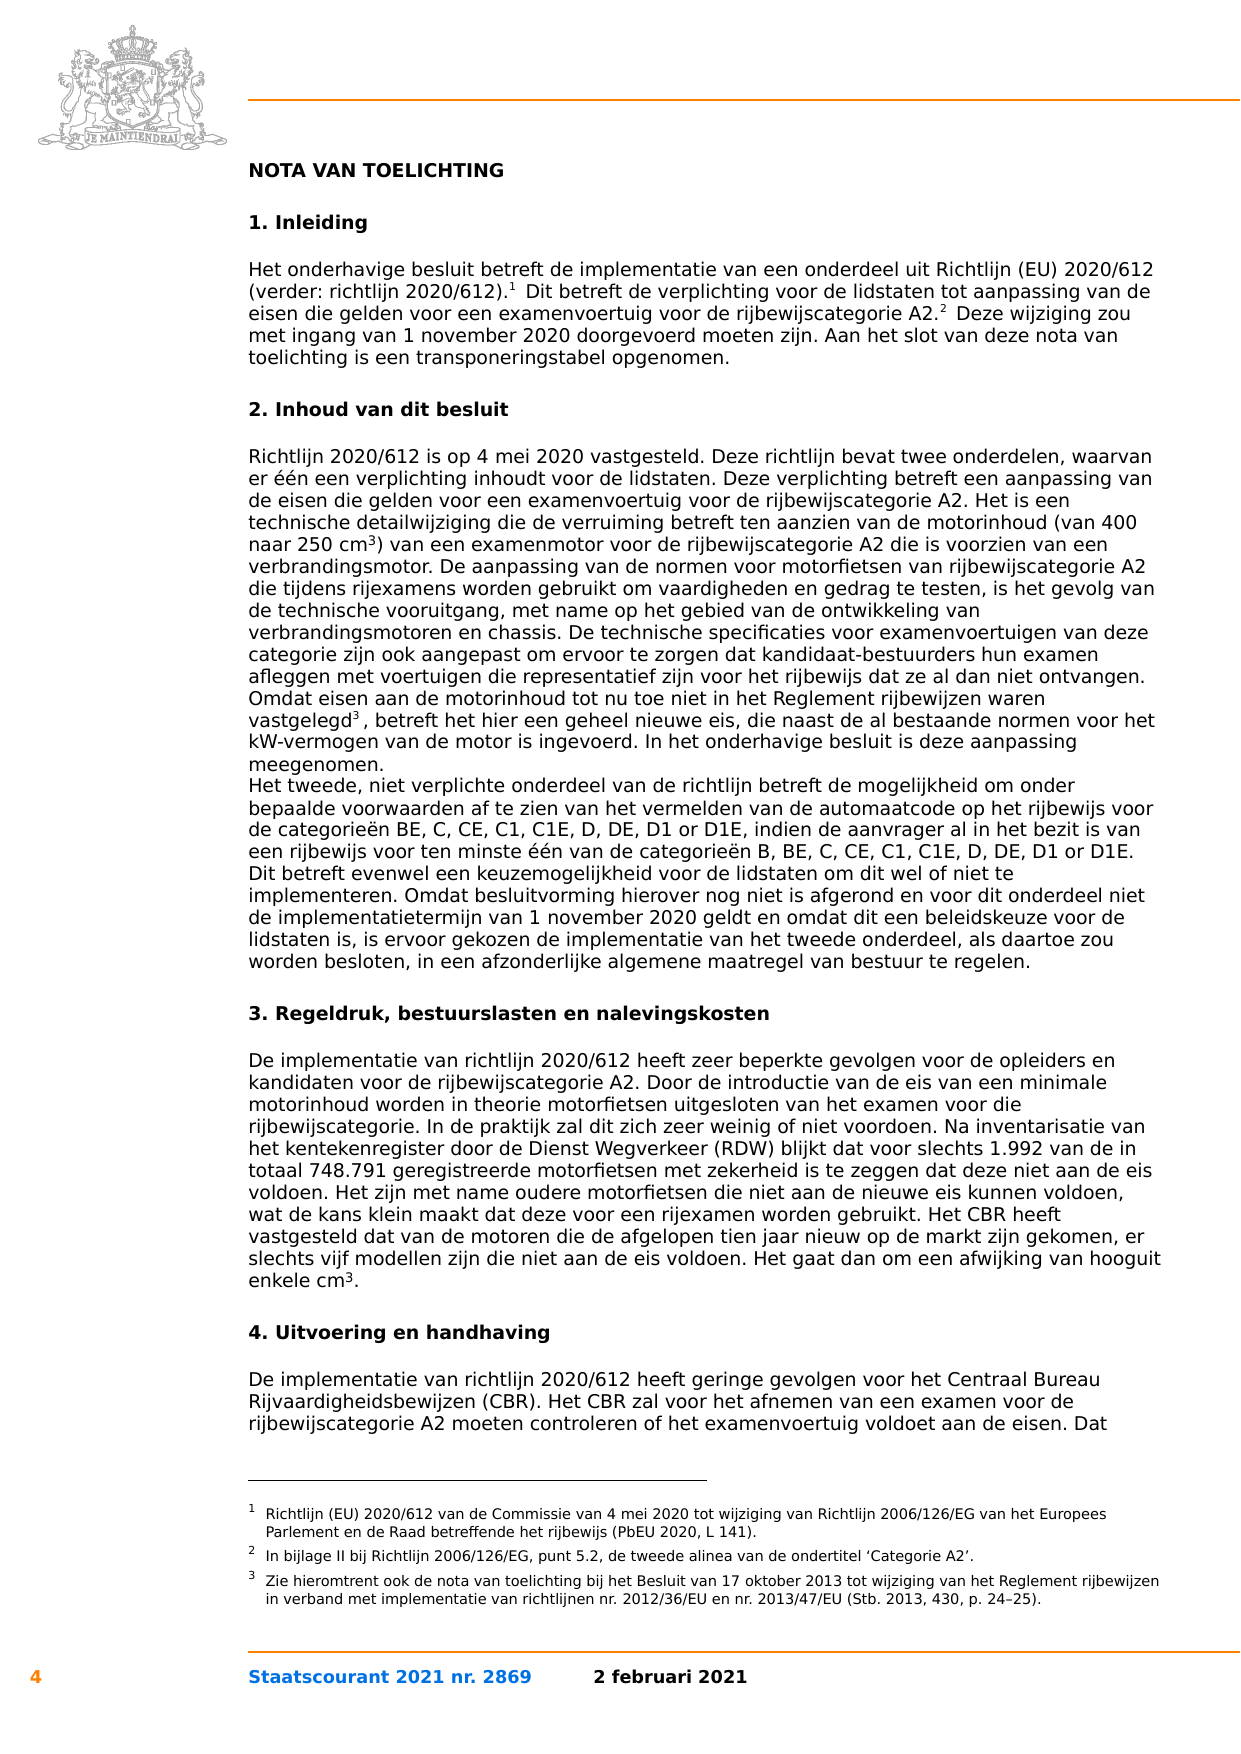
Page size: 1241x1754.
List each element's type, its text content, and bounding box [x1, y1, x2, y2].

subtitle 4. Uitvoering en handhaving [248, 1322, 1163, 1344]
text Het onderhavige besluit betreft de implementatie van een onderdeel uit Richtlijn (EU) 2020/612 (verder: richtlijn 2020/612). Dit betreft de verplichting voor de lidstaten tot aanpassing van de eisen die gelden voor een examenvoertuig voor de rijbewijscategorie A2. Deze wijziging zou met ingang van 1 november 2020 doorgevoerd moeten zijn. Aan het slot van deze nota van toelichting is een transponeringstabel opgenomen. [248, 259, 1163, 369]
text Het tweede, niet verplichte onderdeel van de richtlijn betreft de mogelijkheid om onder bepaalde voorwaarden af te zien van het vermelden van de automaatcode op het rijbewijs voor de categorieën BE, C, CE, C1, C1E, D, DE, D1 or D1E, indien de aanvrager al in het bezit is van een rijbewijs voor ten minste één van de categorieën B, BE, C, CE, C1, C1E, D, DE, D1 or D1E. Dit betreft evenwel een keuzemogelijkheid voor de lidstaten om dit wel of niet te implementeren. Omdat besluitvorming hierover nog niet is afgerond en voor dit onderdeel niet de implementatietermijn van 1 november 2020 geldt en omdat dit een beleidskeuze voor de lidstaten is, is ervoor gekozen de implementatie van het tweede onderdeel, als daartoe zou worden besloten, in een afzonderlijke algemene maatregel van bestuur te regelen. [248, 775, 1163, 973]
text De implementatie van richtlijn 2020/612 heeft zeer beperkte gevolgen voor de opleiders en kandidaten voor de rijbewijscategorie A2. Door de introductie van de eis van een minimale motorinhoud worden in theorie motorfietsen uitgesloten van het examen voor die rijbewijscategorie. In de praktijk zal dit zich zeer weinig of niet voordoen. Na inventarisatie van het kentekenregister door de Dienst Wegverkeer (RDW) blijkt dat voor slechts 1.992 van de in totaal 748.791 geregistreerde motorfietsen met zekerheid is te zeggen dat deze niet aan de eis voldoen. Het zijn met name oudere motorfietsen die niet aan de nieuwe eis kunnen voldoen, wat de kans klein maakt dat deze voor een rijexamen worden gebruikt. Het CBR heeft vastgesteld dat van de motoren die de afgelopen tien jaar nieuw op de markt zijn gekomen, er slechts vijf modellen zijn die niet aan de eis voldoen. Het gaat dan om een afwijking van hooguit enkele cm3. [248, 1050, 1163, 1292]
picture [38, 25, 227, 150]
subtitle 2. Inhoud van dit besluit [248, 399, 1163, 421]
text De implementatie van richtlijn 2020/612 heeft geringe gevolgen voor het Centraal Bureau Rijvaardigheidsbewijzen (CBR). Het CBR zal voor het afnemen van een examen voor de rijbewijscategorie A2 moeten controleren of het examenvoertuig voldoet aan de eisen. Dat [248, 1369, 1163, 1435]
text Omdat eisen aan de motorinhoud tot nu toe niet in het Reglement rijbewijzen waren vastgelegd, betreft het hier een geheel nieuwe eis, die naast de al bestaande normen voor het kW-vermogen van de motor is ingevoerd. In het onderhavige besluit is deze aanpassing meegenomen. [248, 687, 1163, 775]
text Richtlijn (EU) 2020/612 van de Commissie van 4 mei 2020 tot wijziging van Richtlijn 2006/126/EG van het Europees Parlement en de Raad betreffende het rijbewijs (PbEU 2020, L 141). [248, 1502, 1163, 1541]
text Zie hieromtrent ook de nota van toelichting bij het Besluit van 17 oktober 2013 tot wijziging van het Reglement rijbewijzen in verband met implementatie van richtlijnen nr. 2012/36/EU en nr. 2013/47/EU (Stb. 2013, 430, p. 24–25). [248, 1569, 1163, 1608]
text In bijlage II bij Richtlijn 2006/126/EG, punt 5.2, de tweede alinea van de ondertitel ‘Categorie A2’. [248, 1544, 1163, 1566]
text Richtlijn 2020/612 is op 4 mei 2020 vastgesteld. Deze richtlijn bevat twee onderdelen, waarvan er één een verplichting inhoudt voor de lidstaten. Deze verplichting betreft een aanpassing van de eisen die gelden voor een examenvoertuig voor de rijbewijscategorie A2. Het is een technische detailwijziging die de verruiming betreft ten aanzien van de motorinhoud (van 400 naar 250 cm3) van een examenmotor voor de rijbewijscategorie A2 die is voorzien van een verbrandingsmotor. De aanpassing van de normen voor motorfietsen van rijbewijscategorie A2 die tijdens rijexamens worden gebruikt om vaardigheden en gedrag te testen, is het gevolg van de technische vooruitgang, met name op het gebied van de ontwikkeling van verbrandingsmotoren en chassis. De technische specificaties voor examenvoertuigen van deze categorie zijn ook aangepast om ervoor te zorgen dat kandidaat-bestuurders hun examen afleggen met voertuigen die representatief zijn voor het rijbewijs dat ze al dan niet ontvangen. [248, 446, 1163, 687]
subtitle NOTA VAN TOELICHTING [248, 160, 1163, 182]
subtitle 1. Inleiding [248, 212, 1163, 234]
subtitle 3. Regeldruk, bestuurslasten en nalevingskosten [248, 1003, 1163, 1025]
